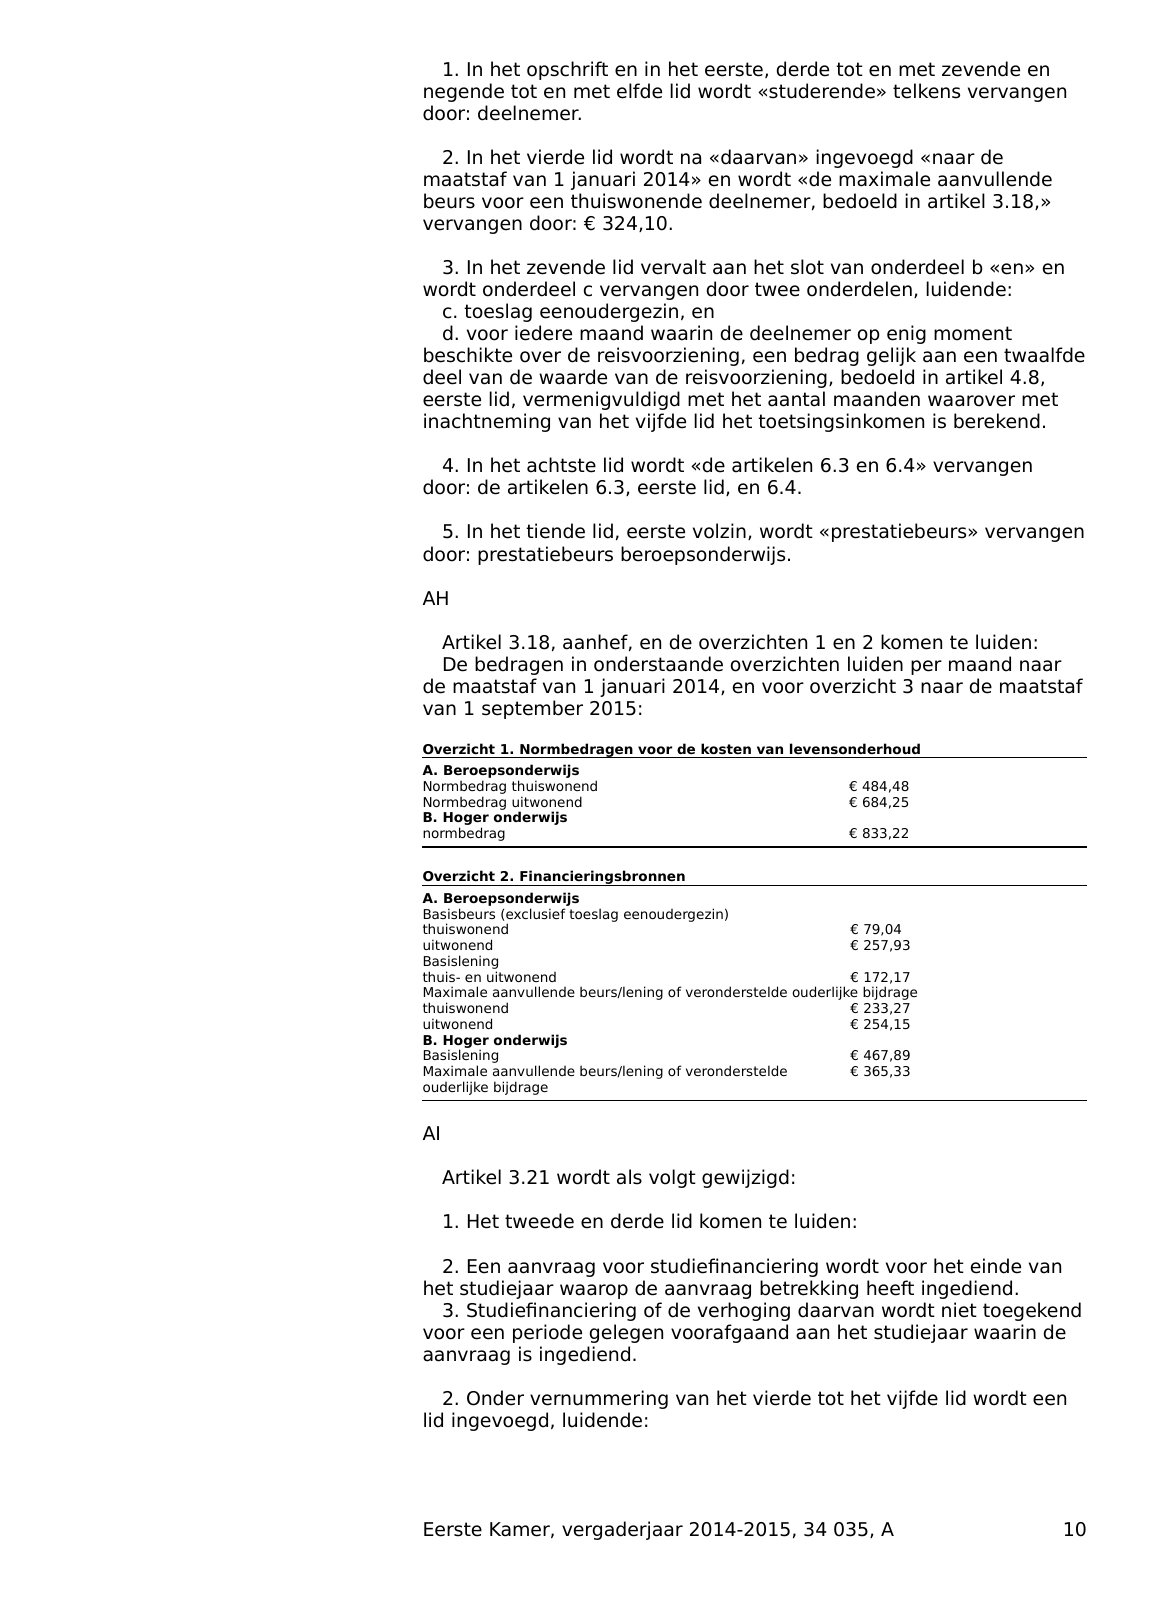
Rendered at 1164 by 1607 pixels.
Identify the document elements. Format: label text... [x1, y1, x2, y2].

text AH [422, 588, 1087, 609]
table_cell € 233,27 [844, 1001, 1087, 1017]
table_cell A. Beroepsonderwijs [422, 758, 1087, 779]
table_cell Basislening [422, 1048, 844, 1064]
text 2. Een aanvraag voor studiefinanciering wordt voor het einde van het studiejaar waarop de aanvraag betrekking heeft ingediend. [422, 1256, 1087, 1299]
text De bedragen in onderstaande overzichten luiden per maand naar de maatstaf van 1 januari 2014, en voor overzicht 3 naar de maatstaf van 1 september 2015: [422, 654, 1087, 720]
text d. voor iedere maand waarin de deelnemer op enig moment beschikte over de reisvoorziening, een bedrag gelijk aan een twaalfde deel van de waarde van de reisvoorziening, bedoeld in artikel 4.8, eerste lid, vermenigvuldigd met het aantal maanden waarover met inachtneming van het vijfde lid het toetsingsinkomen is berekend. [422, 323, 1087, 433]
table_cell € 365,33 [844, 1064, 1087, 1100]
text 5. In het tiende lid, eerste volzin, wordt «prestatiebeurs» vervangen door: prestatiebeurs beroepsonderwijs. [422, 521, 1087, 565]
table_cell € 257,93 [844, 938, 1087, 954]
table_cell uitwonend [422, 938, 844, 954]
table_cell B. Hoger onderwijs [422, 810, 1087, 826]
table_cell Basisbeurs (exclusief toeslag eenoudergezin) [422, 906, 1087, 922]
table_cell normbedrag [422, 826, 843, 846]
table_cell € 79,04 [844, 922, 1087, 938]
table_cell thuiswonend [422, 922, 844, 938]
text 4. In het achtste lid wordt «de artikelen 6.3 en 6.4» vervangen door: de artikelen 6.3, eerste lid, en 6.4. [422, 455, 1087, 499]
table_cell € 254,15 [844, 1017, 1087, 1032]
text 3. Studiefinanciering of de verhoging daarvan wordt niet toegekend voor een periode gelegen voorafgaand aan het studiejaar waarin de aanvraag is ingediend. [422, 1299, 1087, 1366]
table_header Overzicht 1. Normbedragen voor de kosten van levensonderhoud [422, 742, 1087, 757]
table_cell Normbedrag uitwonend [422, 795, 843, 810]
table_cell € 467,89 [844, 1048, 1087, 1064]
table_cell Maximale aanvullende beurs/lening of veronderstelde ouderlijke bijdrage [422, 1064, 844, 1100]
text 1. Het tweede en derde lid komen te luiden: [422, 1211, 1087, 1233]
table_cell Normbedrag thuiswonend [422, 779, 843, 794]
table_cell A. Beroepsonderwijs [422, 886, 1087, 906]
text c. toeslag eenoudergezin, en [422, 301, 1087, 323]
table_cell thuiswonend [422, 1001, 844, 1017]
text 1. In het opschrift en in het eerste, derde tot en met zevende en negende tot en met elfde lid wordt «studerende» telkens vervangen door: deelnemer. [422, 59, 1087, 125]
table_cell € 172,17 [844, 969, 1087, 985]
table_header Overzicht 2. Financieringsbronnen [422, 869, 1087, 885]
table_cell € 484,48 [843, 779, 1087, 794]
text AI [422, 1123, 1087, 1145]
table_cell € 684,25 [843, 795, 1087, 810]
table_cell thuis- en uitwonend [422, 969, 844, 985]
table_cell Basislening [422, 954, 1087, 969]
text 3. In het zevende lid vervalt aan het slot van onderdeel b «en» en wordt onderdeel c vervangen door twee onderdelen, luidende: [422, 257, 1087, 301]
table_cell € 833,22 [843, 826, 1087, 846]
text 2. In het vierde lid wordt na «daarvan» ingevoegd «naar de maatstaf van 1 januari 2014» en wordt «de maximale aanvullende beurs voor een thuiswonende deelnemer, bedoeld in artikel 3.18,» vervangen door: € 324,10. [422, 147, 1087, 235]
table_cell Maximale aanvullende beurs/lening of veronderstelde ouderlijke bijdrage [422, 985, 1087, 1001]
table_cell uitwonend [422, 1017, 844, 1032]
text 2. Onder vernummering van het vierde tot het vijfde lid wordt een lid ingevoegd, luidende: [422, 1388, 1087, 1432]
text Artikel 3.18, aanhef, en de overzichten 1 en 2 komen te luiden: [422, 632, 1087, 654]
table_cell B. Hoger onderwijs [422, 1032, 1087, 1048]
text Artikel 3.21 wordt als volgt gewijzigd: [422, 1167, 1087, 1189]
